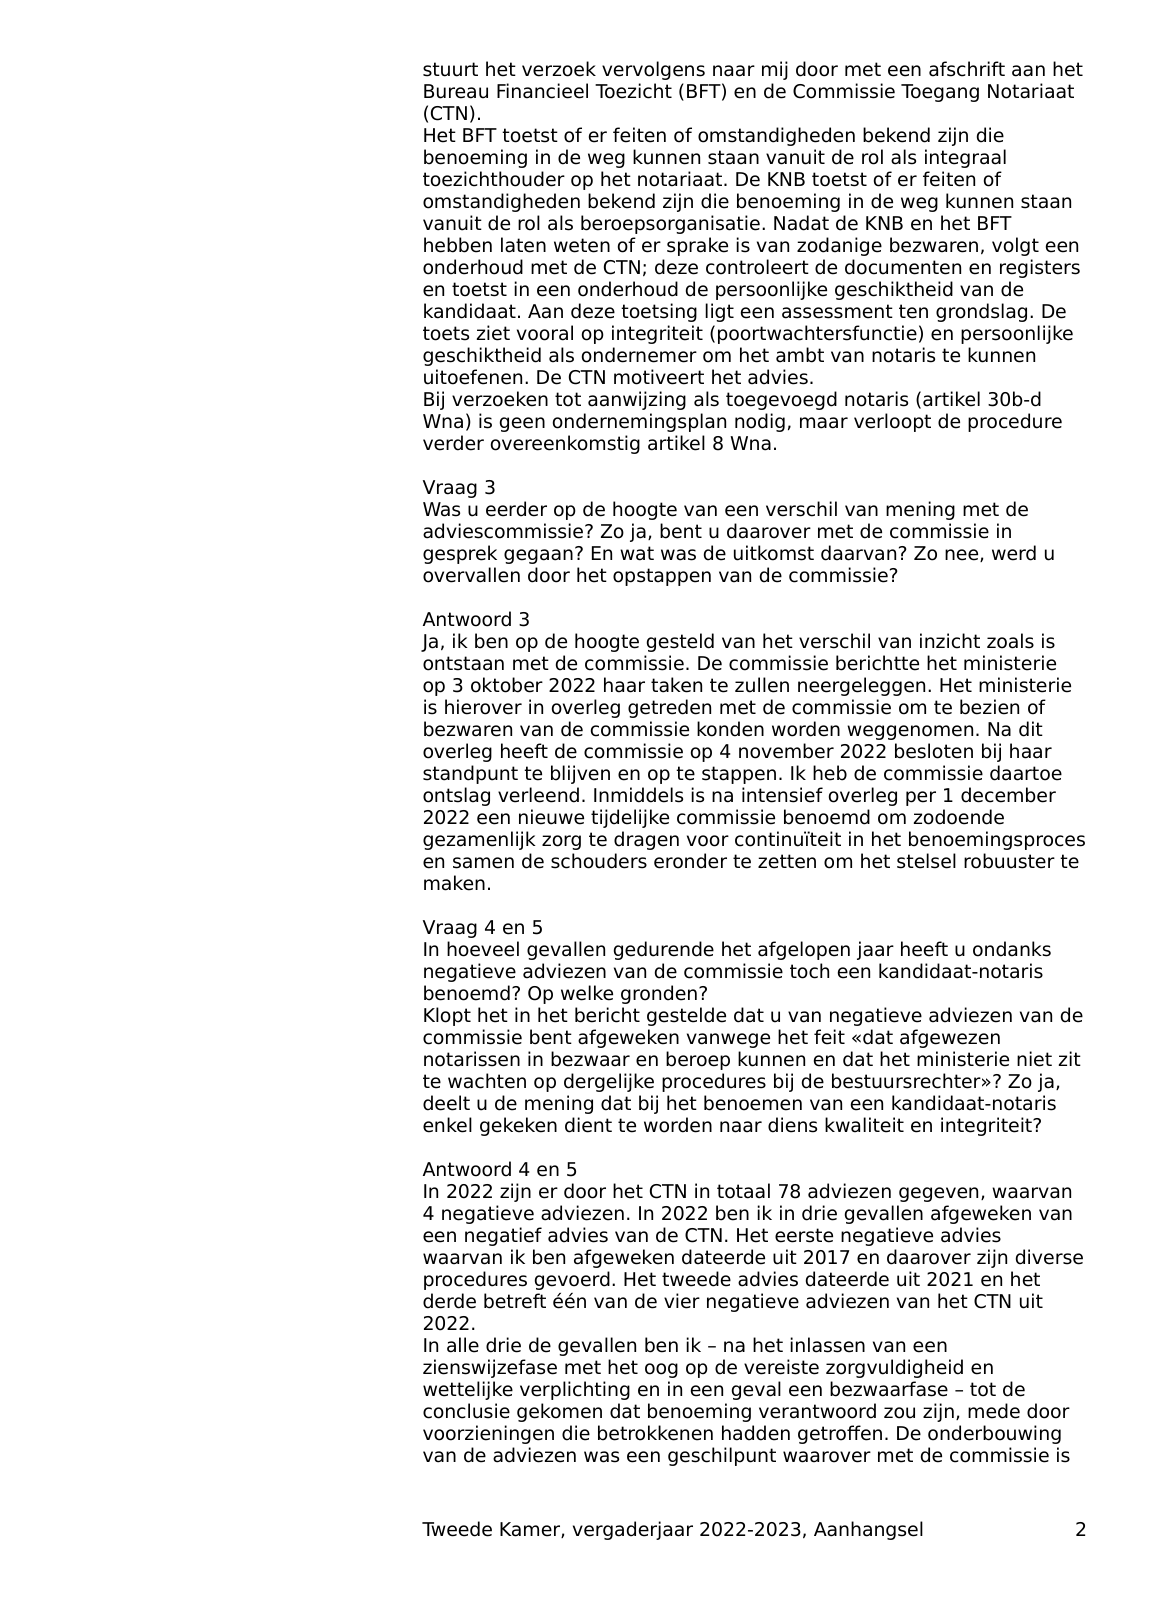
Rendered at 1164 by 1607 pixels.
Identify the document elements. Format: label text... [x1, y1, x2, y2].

text Ja, ik ben op de hoogte gesteld van het verschil van inzicht zoals is ontstaan met de commissie. De commissie berichtte het ministerie op 3 oktober 2022 haar taken te zullen neergeleggen. Het ministerie is hierover in overleg getreden met de commissie om te bezien of bezwaren van de commissie konden worden weggenomen. Na dit overleg heeft de commissie op 4 november 2022 besloten bij haar standpunt te blijven en op te stappen. Ik heb de commissie daartoe ontslag verleend. Inmiddels is na intensief overleg per 1 december 2022 een nieuwe tijdelijke commissie benoemd om zodoende gezamenlijk zorg te dragen voor continuïteit in het benoemingsproces en samen de schouders eronder te zetten om het stelsel robuuster te maken. [422, 631, 1087, 895]
text Vraag 4 en 5 [422, 917, 1087, 939]
text Het BFT toetst of er feiten of omstandigheden bekend zijn die benoeming in de weg kunnen staan vanuit de rol als integraal toezichthouder op het notariaat. De KNB toetst of er feiten of omstandigheden bekend zijn die benoeming in de weg kunnen staan vanuit de rol als beroepsorganisatie. Nadat de KNB en het BFT hebben laten weten of er sprake is van zodanige bezwaren, volgt een onderhoud met de CTN; deze controleert de documenten en registers en toetst in een onderhoud de persoonlijke geschiktheid van de kandidaat. Aan deze toetsing ligt een assessment ten grondslag. De toets ziet vooral op integriteit (poortwachtersfunctie) en persoonlijke geschiktheid als ondernemer om het ambt van notaris te kunnen uitoefenen. De CTN motiveert het advies. [422, 125, 1087, 389]
text Vraag 3 [422, 477, 1087, 499]
text In hoeveel gevallen gedurende het afgelopen jaar heeft u ondanks negatieve adviezen van de commissie toch een kandidaat-notaris benoemd? Op welke gronden? [422, 939, 1087, 1005]
text Klopt het in het bericht gestelde dat u van negatieve adviezen van de commissie bent afgeweken vanwege het feit «dat afgewezen notarissen in bezwaar en beroep kunnen en dat het ministerie niet zit te wachten op dergelijke procedures bij de bestuursrechter»? Zo ja, deelt u de mening dat bij het benoemen van een kandidaat-notaris enkel gekeken dient te worden naar diens kwaliteit en integriteit? [422, 1005, 1087, 1137]
text Was u eerder op de hoogte van een verschil van mening met de adviescommissie? Zo ja, bent u daarover met de commissie in gesprek gegaan? En wat was de uitkomst daarvan? Zo nee, werd u overvallen door het opstappen van de commissie? [422, 499, 1087, 587]
text Bij verzoeken tot aanwijzing als toegevoegd notaris (artikel 30b-d Wna) is geen ondernemingsplan nodig, maar verloopt de procedure verder overeenkomstig artikel 8 Wna. [422, 389, 1087, 455]
text In 2022 zijn er door het CTN in totaal 78 adviezen gegeven, waarvan 4 negatieve adviezen. In 2022 ben ik in drie gevallen afgeweken van een negatief advies van de CTN. Het eerste negatieve advies waarvan ik ben afgeweken dateerde uit 2017 en daarover zijn diverse procedures gevoerd. Het tweede advies dateerde uit 2021 en het derde betreft één van de vier negatieve adviezen van het CTN uit 2022. [422, 1181, 1087, 1335]
text Antwoord 3 [422, 609, 1087, 631]
text stuurt het verzoek vervolgens naar mij door met een afschrift aan het Bureau Financieel Toezicht (BFT) en de Commissie Toegang Notariaat (CTN). [422, 59, 1087, 125]
text Antwoord 4 en 5 [422, 1159, 1087, 1181]
text In alle drie de gevallen ben ik – na het inlassen van een zienswijzefase met het oog op de vereiste zorgvuldigheid en wettelijke verplichting en in een geval een bezwaarfase – tot de conclusie gekomen dat benoeming verantwoord zou zijn, mede door voorzieningen die betrokkenen hadden getroffen. De onderbouwing van de adviezen was een geschilpunt waarover met de commissie is [422, 1335, 1087, 1467]
